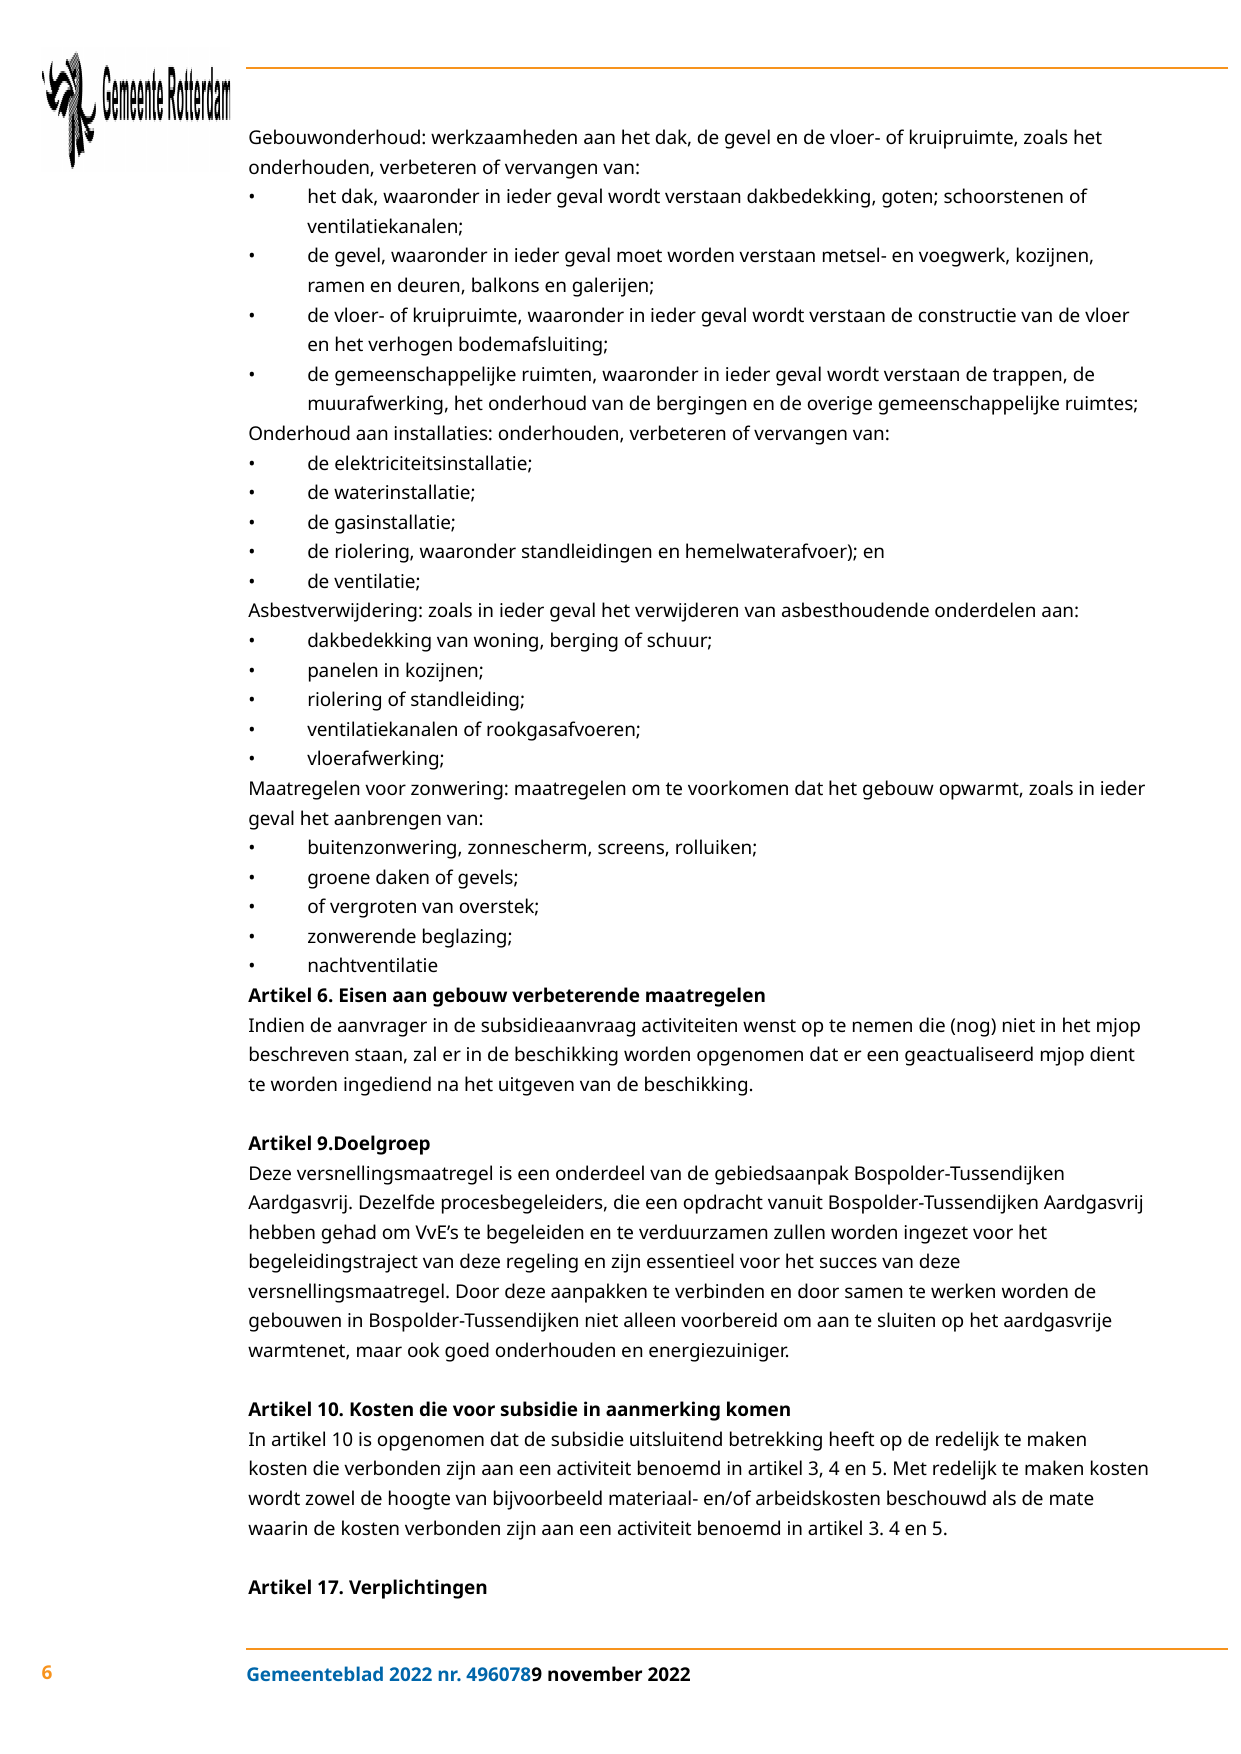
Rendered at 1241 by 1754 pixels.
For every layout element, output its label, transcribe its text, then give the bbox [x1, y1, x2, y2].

text Artikel 6. Eisen aan gebouw verbeterende maatregelen [248, 982, 1152, 1008]
list de gevel, waaronder in ieder geval moet worden verstaan metsel- en voegwerk, kozijnen, ramen en deuren, balkons en galerijen; [248, 243, 1152, 298]
list zonwerende beglazing; [248, 923, 1152, 949]
text Artikel 10. Kosten die voor subsidie in aanmerking komen [248, 1396, 1152, 1422]
list buitenzonwering, zonnescherm, screens, rolluiken; [248, 834, 1152, 860]
text Deze versnellingsmaatregel is een onderdeel van de gebiedsaanpak Bospolder-Tussendijken Aardgasvrij. Dezelfde procesbegeleiders, die een opdracht vanuit Bospolder-Tussendijken Aardgasvrij hebben gehad om VvE’s te begeleiden en te verduurzamen zullen worden ingezet voor het begeleidingstraject van deze regeling en zijn essentieel voor het succes van deze versnellingsmaatregel. Door deze aanpakken te verbinden en door samen te werken worden de gebouwen in Bospolder-Tussendijken niet alleen voorbereid om aan te sluiten op het aardgasvrije warmtenet, maar ook goed onderhouden en energiezuiniger. [248, 1160, 1152, 1363]
list dakbedekking van woning, berging of schuur; [248, 627, 1152, 653]
list ventilatiekanalen of rookgasafvoeren; [248, 716, 1152, 742]
text Asbestverwijdering: zoals in ieder geval het verwijderen van asbesthoudende onderdelen aan: [248, 598, 1152, 623]
list de ventilatie; [248, 568, 1152, 594]
picture [41, 47, 231, 172]
list groene daken of gevels; [248, 864, 1152, 890]
text In artikel 10 is opgenomen dat de subsidie uitsluitend betrekking heeft op de redelijk te maken kosten die verbonden zijn aan een activiteit benoemd in artikel 3, 4 en 5. Met redelijk te maken kosten wordt zowel de hoogte van bijvoorbeeld materiaal- en/of arbeidskosten beschouwd als de mate waarin de kosten verbonden zijn aan een activiteit benoemd in artikel 3. 4 en 5. [248, 1426, 1152, 1541]
text Indien de aanvrager in de subsidieaanvraag activiteiten wenst op te nemen die (nog) niet in het mjop beschreven staan, zal er in de beschikking worden opgenomen dat er een geactualiseerd mjop dient te worden ingediend na het uitgeven van de beschikking. [248, 1012, 1152, 1097]
list de riolering, waaronder standleidingen en hemelwaterafvoer); en [248, 538, 1152, 564]
list of vergroten van overstek; [248, 893, 1152, 919]
list de waterinstallatie; [248, 479, 1152, 505]
list de gasinstallatie; [248, 509, 1152, 535]
list de gemeenschappelijke ruimten, waaronder in ieder geval wordt verstaan de trappen, de muurafwerking, het onderhoud van de bergingen en de overige gemeenschappelijke ruimtes; [248, 361, 1152, 416]
list het dak, waaronder in ieder geval wordt verstaan dakbedekking, goten; schoorstenen of ventilatiekanalen; [248, 183, 1152, 239]
text Maatregelen voor zonwering: maatregelen om te voorkomen dat het gebouw opwarmt, zoals in ieder geval het aanbrengen van: [248, 775, 1152, 831]
text Artikel 9.Doelgroep [248, 1130, 1152, 1156]
list de vloer- of kruipruimte, waaronder in ieder geval wordt verstaan de constructie van de vloer en het verhogen bodemafsluiting; [248, 302, 1152, 357]
text Artikel 17. Verplichtingen [248, 1574, 1152, 1600]
list vloerafwerking; [248, 746, 1152, 771]
text Onderhoud aan installaties: onderhouden, verbeteren of vervangen van: [248, 420, 1152, 446]
list de elektriciteitsinstallatie; [248, 450, 1152, 476]
list riolering of standleiding; [248, 686, 1152, 712]
list nachtventilatie [248, 953, 1152, 978]
list panelen in kozijnen; [248, 657, 1152, 683]
text Gebouwonderhoud: werkzaamheden aan het dak, de gevel en de vloer- of kruipruimte, zoals het onderhouden, verbeteren of vervangen van: [248, 124, 1152, 180]
